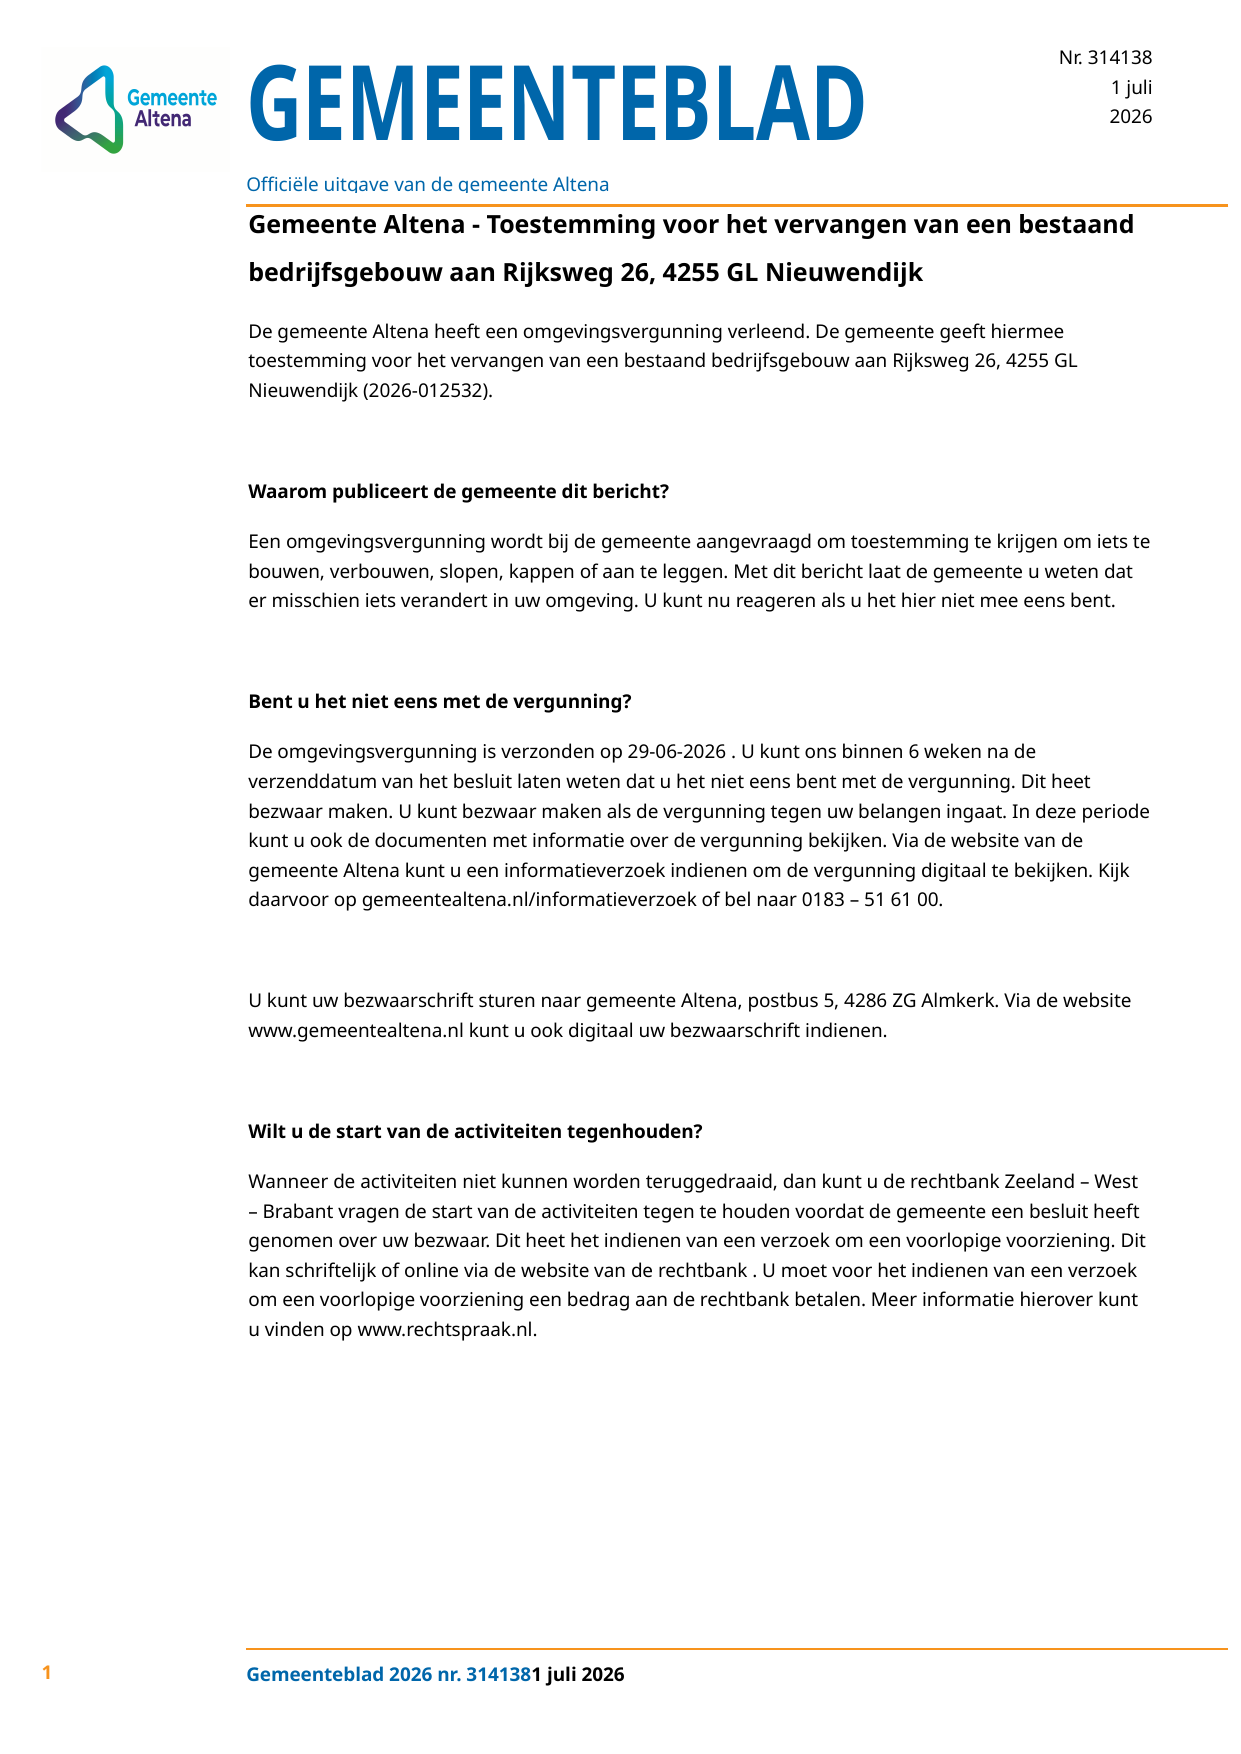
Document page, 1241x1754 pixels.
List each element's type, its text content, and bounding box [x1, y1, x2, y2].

picture [41, 47, 231, 172]
text U kunt uw bezwaarschrift sturen naar gemeente Altena, postbus 5, 4286 ZG Almkerk. Via de website www.gemeentealtena.nl kunt u ook digitaal uw bezwaarschrift indienen. [248, 987, 1152, 1043]
text De gemeente Altena heeft een omgevingsvergunning verleend. De gemeente geeft hiermee toestemming voor het vervangen van een bestaand bedrijfsgebouw aan Rijksweg 26, 4255 GL Nieuwendijk (2026-012532). [248, 318, 1152, 403]
text Gemeente Altena - Toestemming voor het vervangen van een bestaand bedrijfsgebouw aan Rijksweg 26, 4255 GL Nieuwendijk [248, 207, 1152, 288]
text De omgevingsvergunning is verzonden op 29-06-2026 . U kunt ons binnen 6 weken na de verzenddatum van het besluit laten weten dat u het niet eens bent met de vergunning. Dit heet bezwaar maken. U kunt bezwaar maken als de vergunning tegen uw belangen ingaat. In deze periode kunt u ook de documenten met informatie over de vergunning bekijken. Via de website van de gemeente Altena kunt u een informatieverzoek indienen om de vergunning digitaal te bekijken. Kijk daarvoor op gemeentealtena.nl/informatieverzoek of bel naar 0183 – 51 61 00. [248, 739, 1152, 912]
text Een omgevingsvergunning wordt bij de gemeente aangevraagd om toestemming te krijgen om iets te bouwen, verbouwen, slopen, kappen of aan te leggen. Met dit bericht laat de gemeente u weten dat er misschien iets verandert in uw omgeving. U kunt nu reageren als u het hier niet mee eens bent. [248, 528, 1152, 613]
text Bent u het niet eens met de vergunning? [248, 688, 1152, 714]
text Wanneer de activiteiten niet kunnen worden teruggedraaid, dan kunt u de rechtbank Zeeland – West – Brabant vragen de start van de activiteiten tegen te houden voordat de gemeente een besluit heeft genomen over uw bezwaar. Dit heet het indienen van een verzoek om een voorlopige voorziening. Dit kan schriftelijk of online via de website van de rechtbank . U moet voor het indienen van een verzoek om een voorlopige voorziening een bedrag aan de rechtbank betalen. Meer informatie hierover kunt u vinden op www.rechtspraak.nl. [248, 1168, 1152, 1342]
text Waarom publiceert de gemeente dit bericht? [248, 478, 1152, 504]
text Wilt u de start van de activiteiten tegenhouden? [248, 1118, 1152, 1144]
